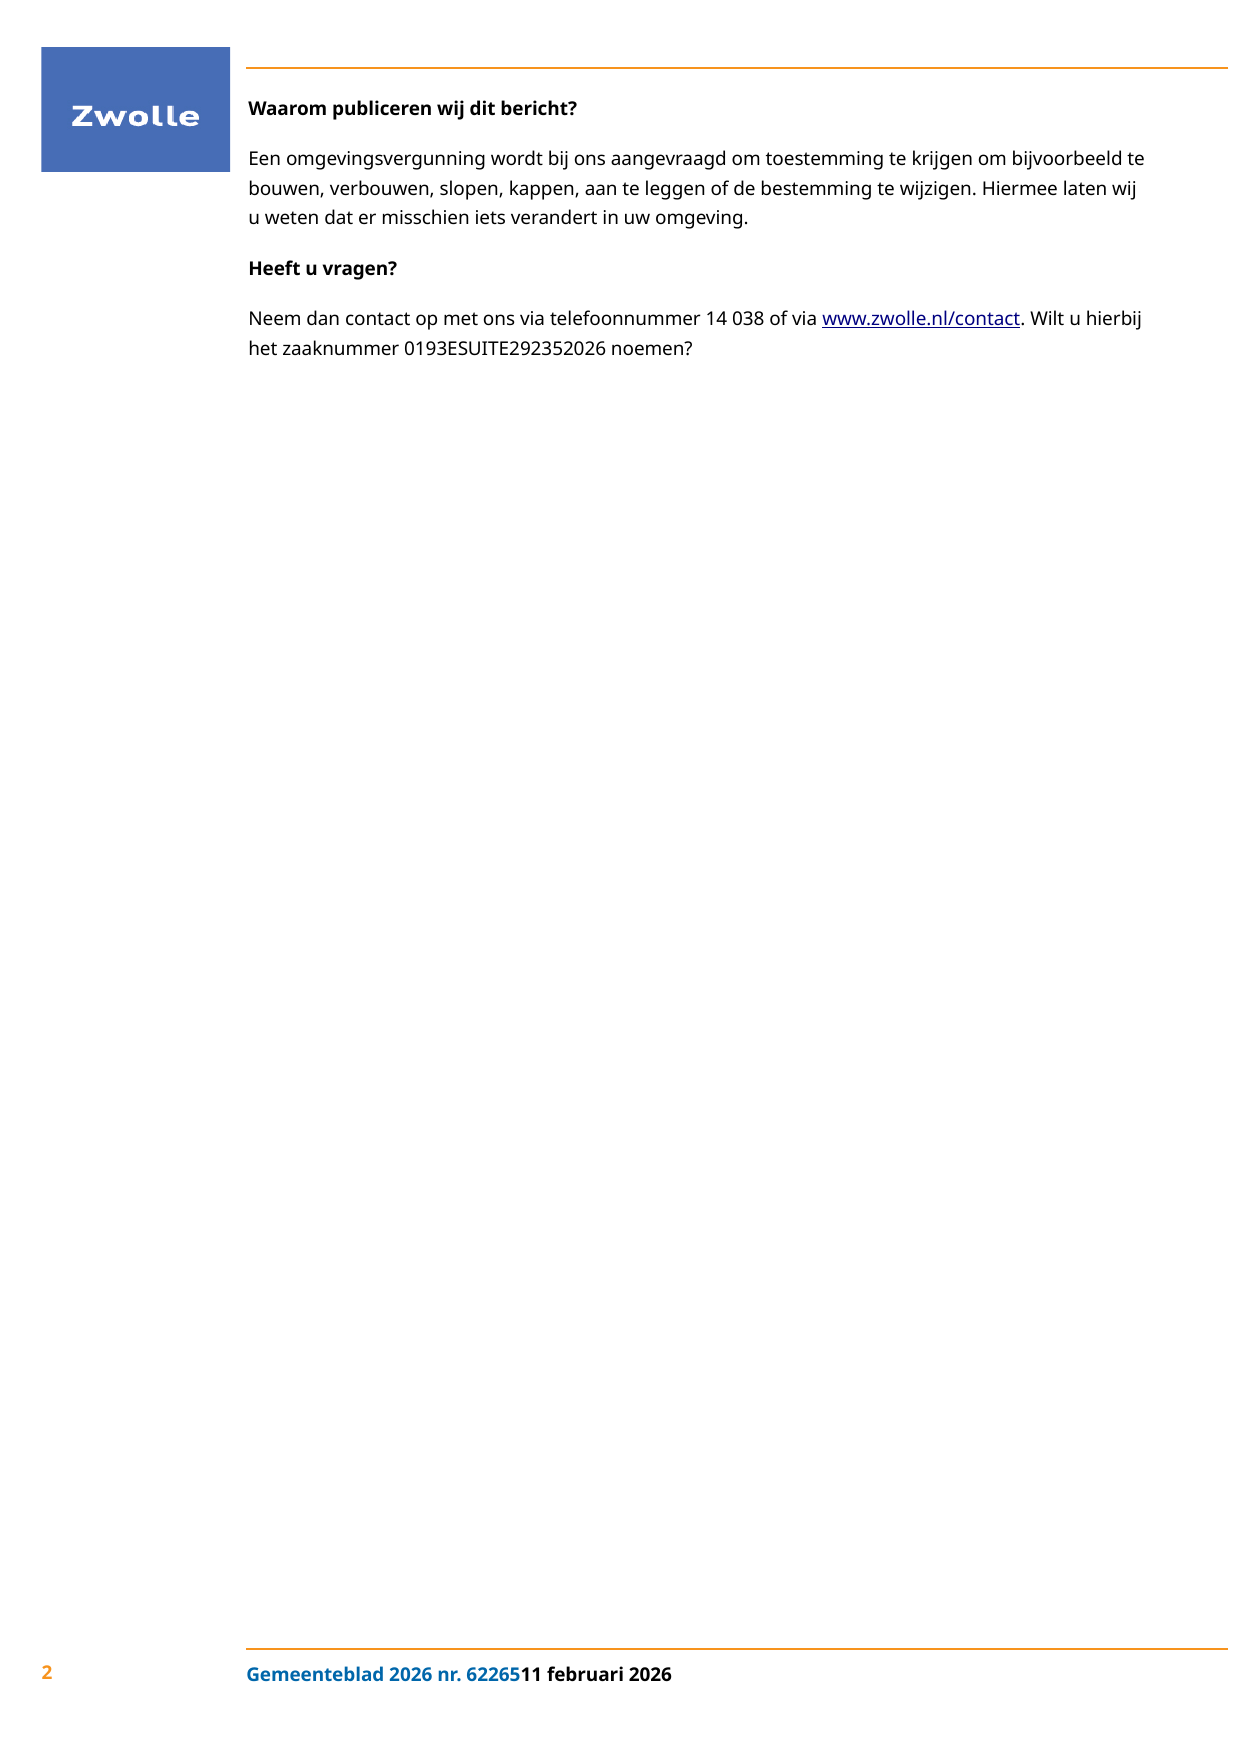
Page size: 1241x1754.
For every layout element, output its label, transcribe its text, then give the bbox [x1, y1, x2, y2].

text Neem dan contact op met ons via telefoonnummer 14 038 of via www.zwolle.nl/contact. Wilt u hierbij het zaaknummer 0193ESUITE292352026 noemen? [248, 305, 1152, 361]
text Een omgevingsvergunning wordt bij ons aangevraagd om toestemming te krijgen om bijvoorbeeld te bouwen, verbouwen, slopen, kappen, aan te leggen of de bestemming te wijzigen. Hiermee laten wij u weten dat er misschien iets verandert in uw omgeving. [248, 145, 1152, 230]
text Heeft u vragen? [248, 255, 1152, 281]
picture [41, 47, 231, 172]
text Waarom publiceren wij dit bericht? [248, 95, 1152, 121]
